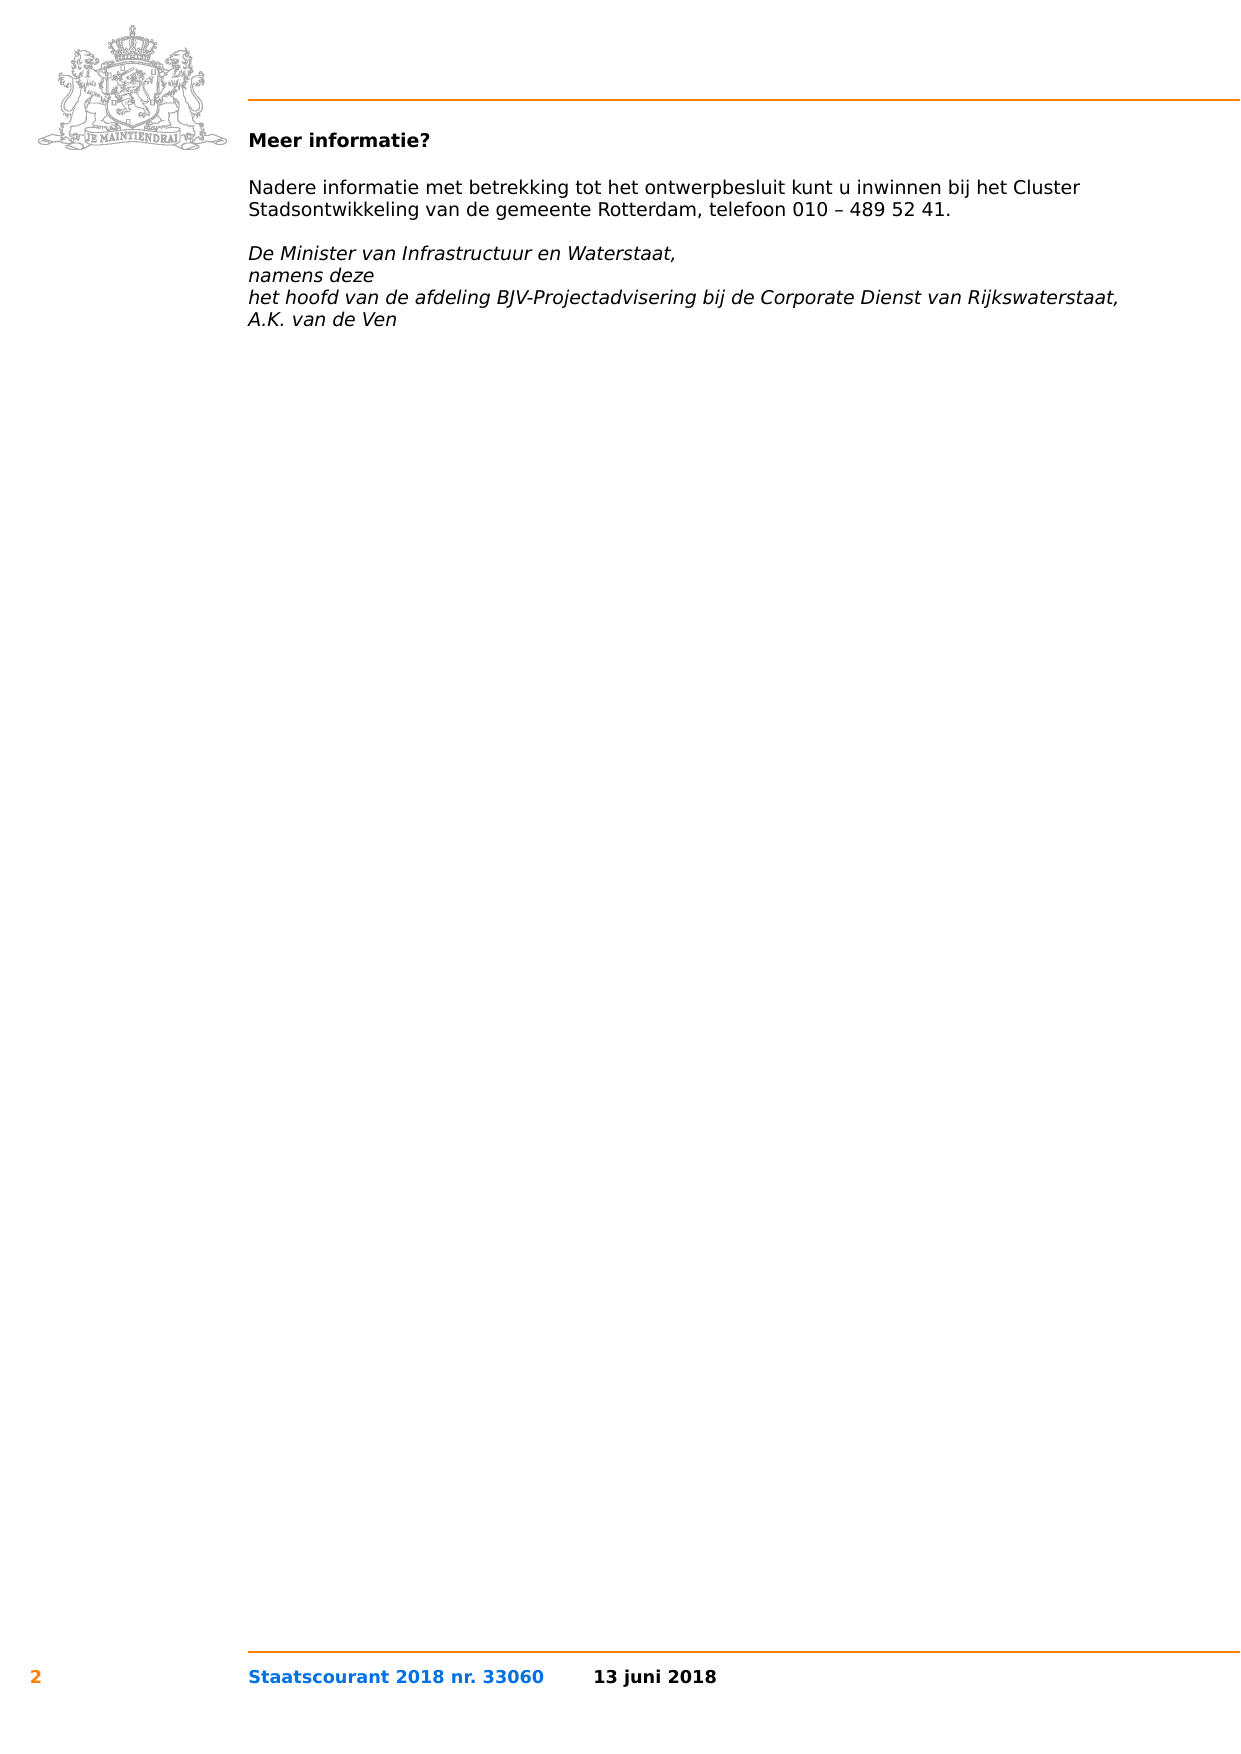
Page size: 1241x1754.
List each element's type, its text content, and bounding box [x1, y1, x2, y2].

subtitle Meer informatie? [248, 130, 1163, 152]
picture [38, 25, 227, 150]
text De Minister van Infrastructuur en Waterstaat, namens deze het hoofd van de afdeling BJV-Projectadvisering bij de Corporate Dienst van Rijkswaterstaat, A.K. van de Ven [248, 243, 1163, 331]
text Nadere informatie met betrekking tot het ontwerpbesluit kunt u inwinnen bij het Cluster Stadsontwikkeling van de gemeente Rotterdam, telefoon 010 – 489 52 41. [248, 177, 1163, 221]
